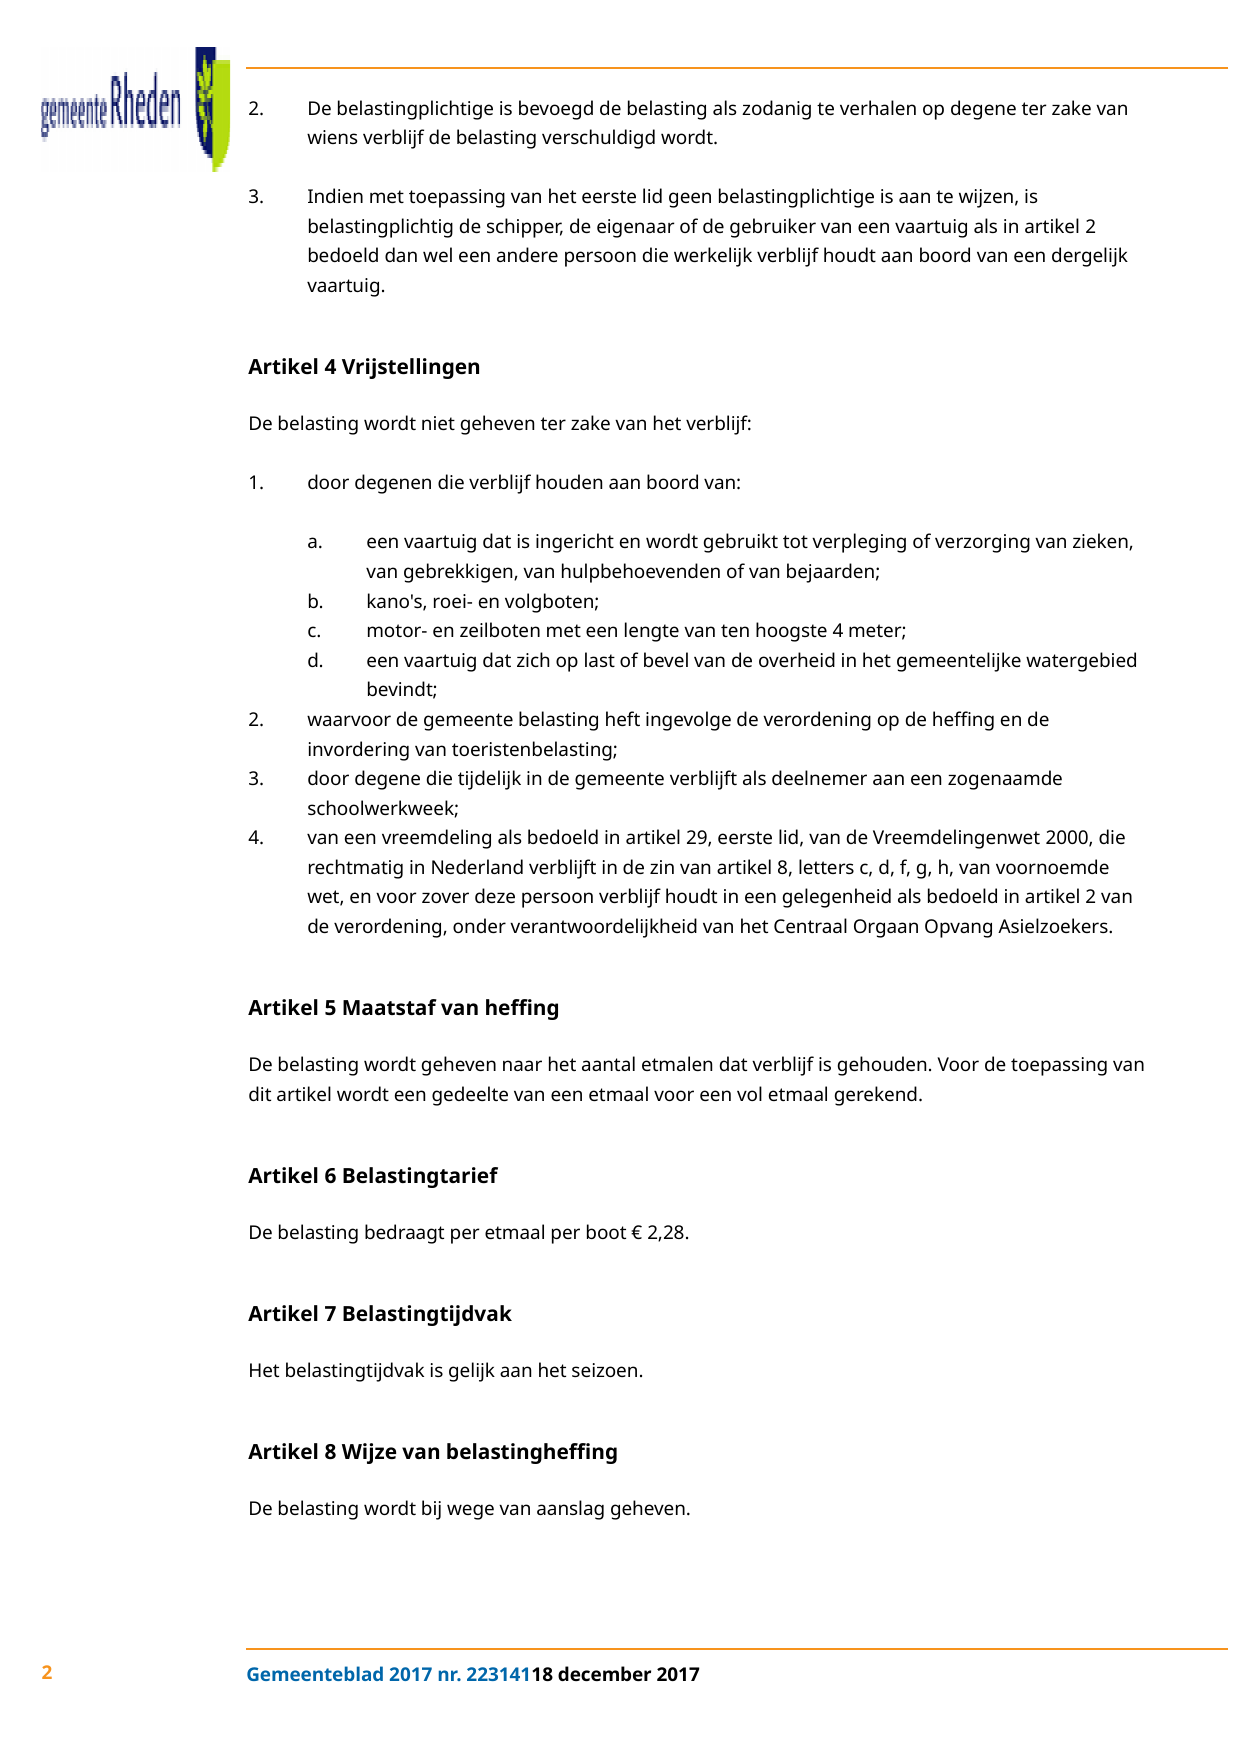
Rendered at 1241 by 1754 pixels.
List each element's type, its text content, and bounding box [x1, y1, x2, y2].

text Artikel 5 Maatstaf van heffing [248, 993, 1152, 1022]
text De belasting wordt geheven naar het aantal etmalen dat verblijf is gehouden. Voor de toepassing van dit artikel wordt een gedeelte van een etmaal voor een vol etmaal gerekend. [248, 1051, 1152, 1107]
list waarvoor de gemeente belasting heft ingevolge de verordening op de heffing en de invordering van toeristenbelasting; [248, 706, 1152, 761]
list door degenen die verblijf houden aan boord van: [248, 469, 1152, 495]
text Het belastingtijdvak is gelijk aan het seizoen. [248, 1357, 1152, 1383]
text Artikel 6 Belastingtarief [248, 1161, 1152, 1189]
text Artikel 4 Vrijstellingen [248, 352, 1152, 381]
text De belasting bedraagt per etmaal per boot € 2,28. [248, 1219, 1152, 1244]
picture [41, 47, 231, 172]
list Indien met toepassing van het eerste lid geen belastingplichtige is aan te wijzen, is belastingplichtig de schipper, de eigenaar of de gebruiker van een vaartuig als in artikel 2 bedoeld dan wel een andere persoon die werkelijk verblijf houdt aan boord van een dergelijk vaartuig. [248, 183, 1152, 298]
list kano's, roei- en volgboten; [307, 588, 1152, 613]
text Artikel 8 Wijze van belastingheffing [248, 1437, 1152, 1465]
list van een vreemdeling als bedoeld in artikel 29, eerste lid, van de Vreemdelingenwet 2000, die rechtmatig in Nederland verblijft in de zin van artikel 8, letters c, d, f, g, h, van voornoemde wet, en voor zover deze persoon verblijf houdt in een gelegenheid als bedoeld in artikel 2 van de verordening, onder verantwoordelijkheid van het Centraal Orgaan Opvang Asielzoekers. [248, 824, 1152, 939]
list De belastingplichtige is bevoegd de belasting als zodanig te verhalen op degene ter zake van wiens verblijf de belasting verschuldigd wordt. [248, 95, 1152, 150]
text De belasting wordt bij wege van aanslag geheven. [248, 1495, 1152, 1521]
list motor- en zeilboten met een lengte van ten hoogste 4 meter; [307, 617, 1152, 643]
list door degene die tijdelijk in de gemeente verblijft als deelnemer aan een zogenaamde schoolwerkweek; [248, 765, 1152, 821]
list een vaartuig dat zich op last of bevel van de overheid in het gemeentelijke watergebied bevindt; [307, 647, 1152, 702]
list een vaartuig dat is ingericht en wordt gebruikt tot verpleging of verzorging van zieken, van gebrekkigen, van hulpbehoevenden of van bejaarden; [307, 529, 1152, 584]
text De belasting wordt niet geheven ter zake van het verblijf: [248, 410, 1152, 436]
text Artikel 7 Belastingtijdvak [248, 1299, 1152, 1327]
